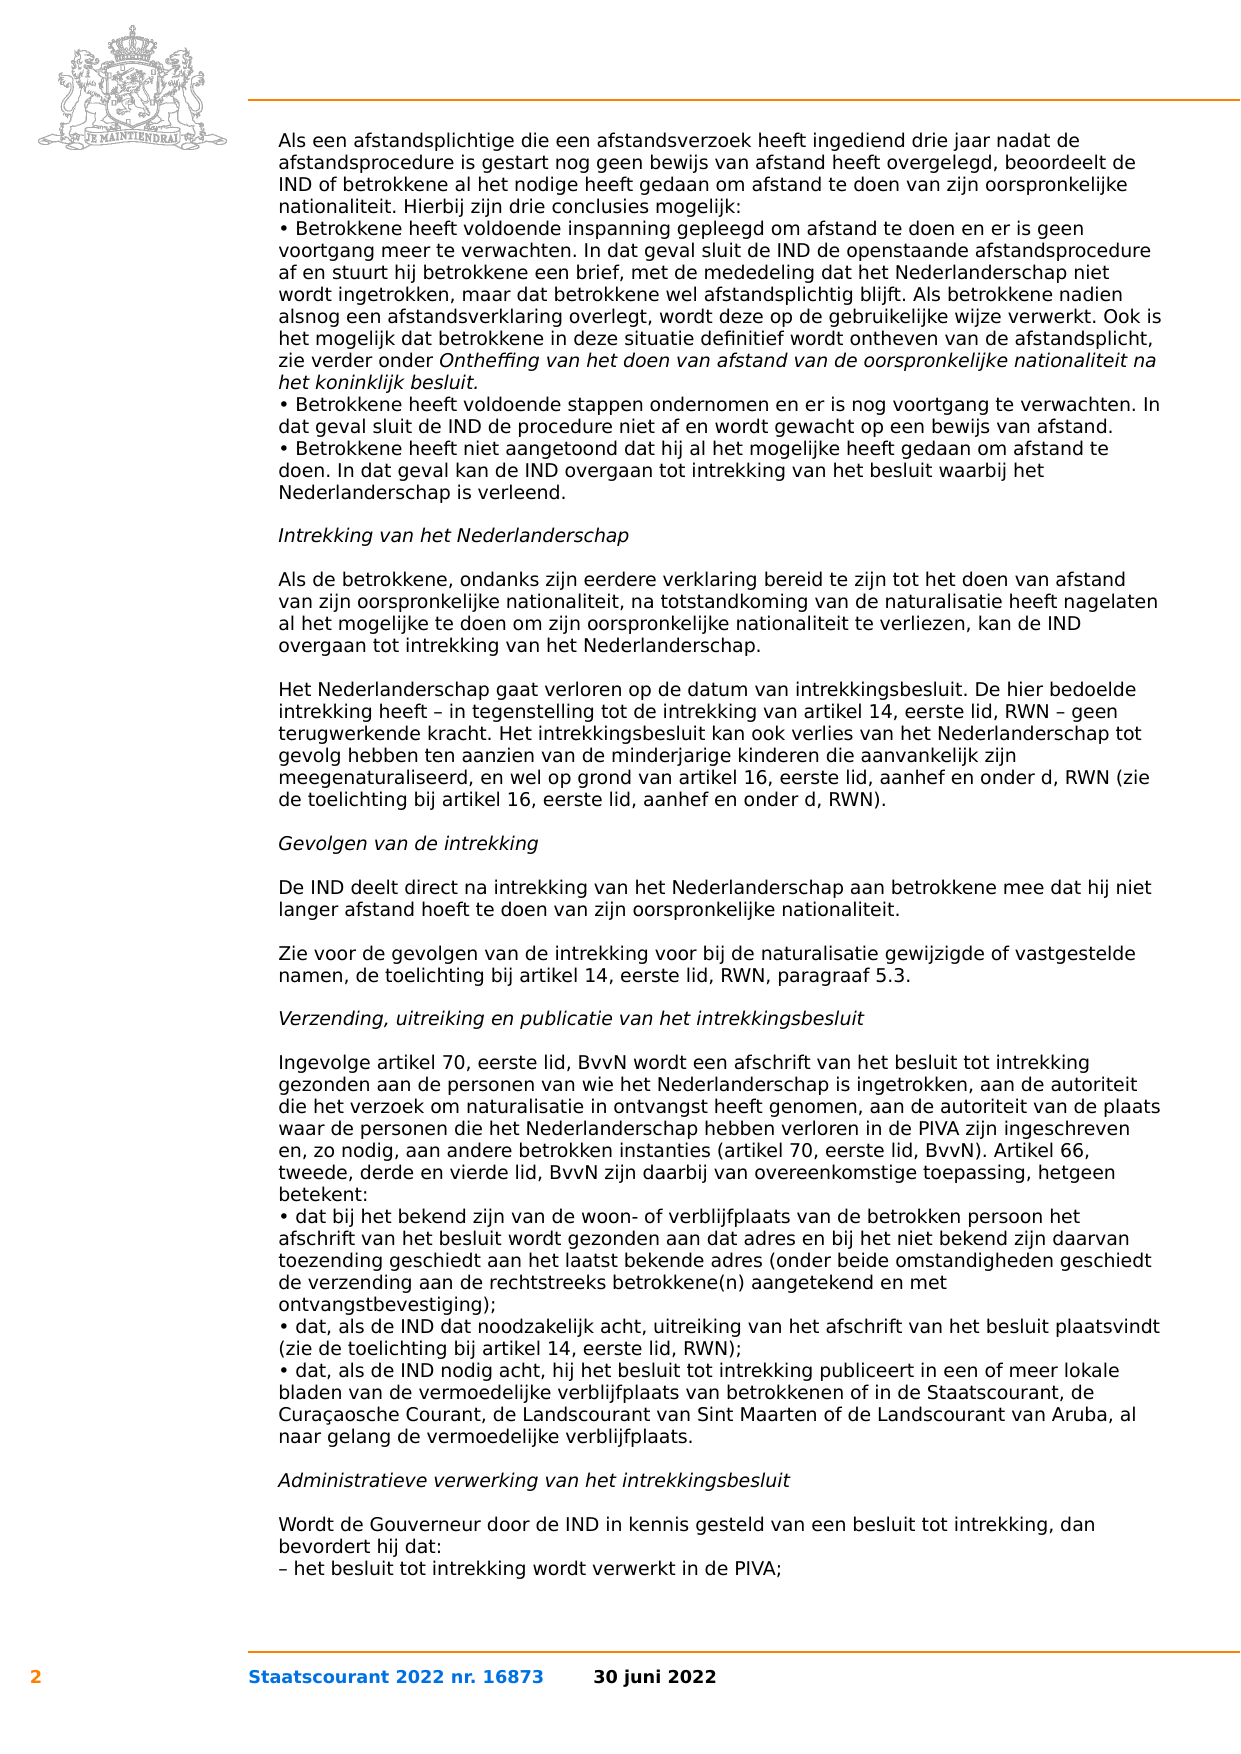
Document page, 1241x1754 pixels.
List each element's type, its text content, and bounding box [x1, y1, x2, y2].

text Als de betrokkene, ondanks zijn eerdere verklaring bereid te zijn tot het doen van afstand van zijn oorspronkelijke nationaliteit, na totstandkoming van de naturalisatie heeft nagelaten al het mogelijke te doen om zijn oorspronkelijke nationaliteit te verliezen, kan de IND overgaan tot intrekking van het Nederlanderschap. [278, 569, 1163, 657]
text De IND deelt direct na intrekking van het Nederlanderschap aan betrokkene mee dat hij niet langer afstand hoeft te doen van zijn oorspronkelijke nationaliteit. [278, 877, 1163, 921]
text • dat, als de IND nodig acht, hij het besluit tot intrekking publiceert in een of meer lokale bladen van de vermoedelijke verblijfplaats van betrokkenen of in de Staatscourant, de Curaçaosche Courant, de Landscourant van Sint Maarten of de Landscourant van Aruba, al naar gelang de vermoedelijke verblijfplaats. [278, 1360, 1163, 1448]
text • Betrokkene heeft voldoende stappen ondernomen en er is nog voortgang te verwachten. In dat geval sluit de IND de procedure niet af en wordt gewacht op een bewijs van afstand. [278, 394, 1163, 438]
text • Betrokkene heeft niet aangetoond dat hij al het mogelijke heeft gedaan om afstand te doen. In dat geval kan de IND overgaan tot intrekking van het besluit waarbij het Nederlanderschap is verleend. [278, 438, 1163, 503]
text Als een afstandsplichtige die een afstandsverzoek heeft ingediend drie jaar nadat de afstandsprocedure is gestart nog geen bewijs van afstand heeft overgelegd, beoordeelt de IND of betrokkene al het nodige heeft gedaan om afstand te doen van zijn oorspronkelijke nationaliteit. Hierbij zijn drie conclusies mogelijk: [278, 130, 1163, 218]
text Het Nederlanderschap gaat verloren op de datum van intrekkingsbesluit. De hier bedoelde intrekking heeft – in tegenstelling tot de intrekking van artikel 14, eerste lid, RWN – geen terugwerkende kracht. Het intrekkingsbesluit kan ook verlies van het Nederlanderschap tot gevolg hebben ten aanzien van de minderjarige kinderen die aanvankelijk zijn meegenaturaliseerd, en wel op grond van artikel 16, eerste lid, aanhef en onder d, RWN (zie de toelichting bij artikel 16, eerste lid, aanhef en onder d, RWN). [278, 679, 1163, 811]
subtitle Verzending, uitreiking en publicatie van het intrekkingsbesluit [278, 1008, 1163, 1030]
text – het besluit tot intrekking wordt verwerkt in de PIVA; [278, 1557, 1163, 1579]
text • dat, als de IND dat noodzakelijk acht, uitreiking van het afschrift van het besluit plaatsvindt (zie de toelichting bij artikel 14, eerste lid, RWN); [278, 1316, 1163, 1360]
subtitle Gevolgen van de intrekking [278, 833, 1163, 855]
subtitle Intrekking van het Nederlanderschap [278, 525, 1163, 547]
text • dat bij het bekend zijn van de woon- of verblijfplaats van de betrokken persoon het afschrift van het besluit wordt gezonden aan dat adres en bij het niet bekend zijn daarvan toezending geschiedt aan het laatst bekende adres (onder beide omstandigheden geschiedt de verzending aan de rechtstreeks betrokkene(n) aangetekend en met ontvangstbevestiging); [278, 1206, 1163, 1316]
text Zie voor de gevolgen van de intrekking voor bij de naturalisatie gewijzigde of vastgestelde namen, de toelichting bij artikel 14, eerste lid, RWN, paragraaf 5.3. [278, 942, 1163, 986]
picture [38, 25, 227, 150]
text • Betrokkene heeft voldoende inspanning gepleegd om afstand te doen en er is geen voortgang meer te verwachten. In dat geval sluit de IND de openstaande afstandsprocedure af en stuurt hij betrokkene een brief, met de mededeling dat het Nederlanderschap niet wordt ingetrokken, maar dat betrokkene wel afstandsplichtig blijft. Als betrokkene nadien alsnog een afstandsverklaring overlegt, wordt deze op de gebruikelijke wijze verwerkt. Ook is het mogelijk dat betrokkene in deze situatie definitief wordt ontheven van de afstandsplicht, zie verder onder Ontheffing van het doen van afstand van de oorspronkelijke nationaliteit na het koninklijk besluit. [278, 218, 1163, 394]
text Wordt de Gouverneur door de IND in kennis gesteld van een besluit tot intrekking, dan bevordert hij dat: [278, 1513, 1163, 1557]
subtitle Administratieve verwerking van het intrekkingsbesluit [278, 1470, 1163, 1492]
text Ingevolge artikel 70, eerste lid, BvvN wordt een afschrift van het besluit tot intrekking gezonden aan de personen van wie het Nederlanderschap is ingetrokken, aan de autoriteit die het verzoek om naturalisatie in ontvangst heeft genomen, aan de autoriteit van de plaats waar de personen die het Nederlanderschap hebben verloren in de PIVA zijn ingeschreven en, zo nodig, aan andere betrokken instanties (artikel 70, eerste lid, BvvN). Artikel 66, tweede, derde en vierde lid, BvvN zijn daarbij van overeenkomstige toepassing, hetgeen betekent: [278, 1052, 1163, 1206]
